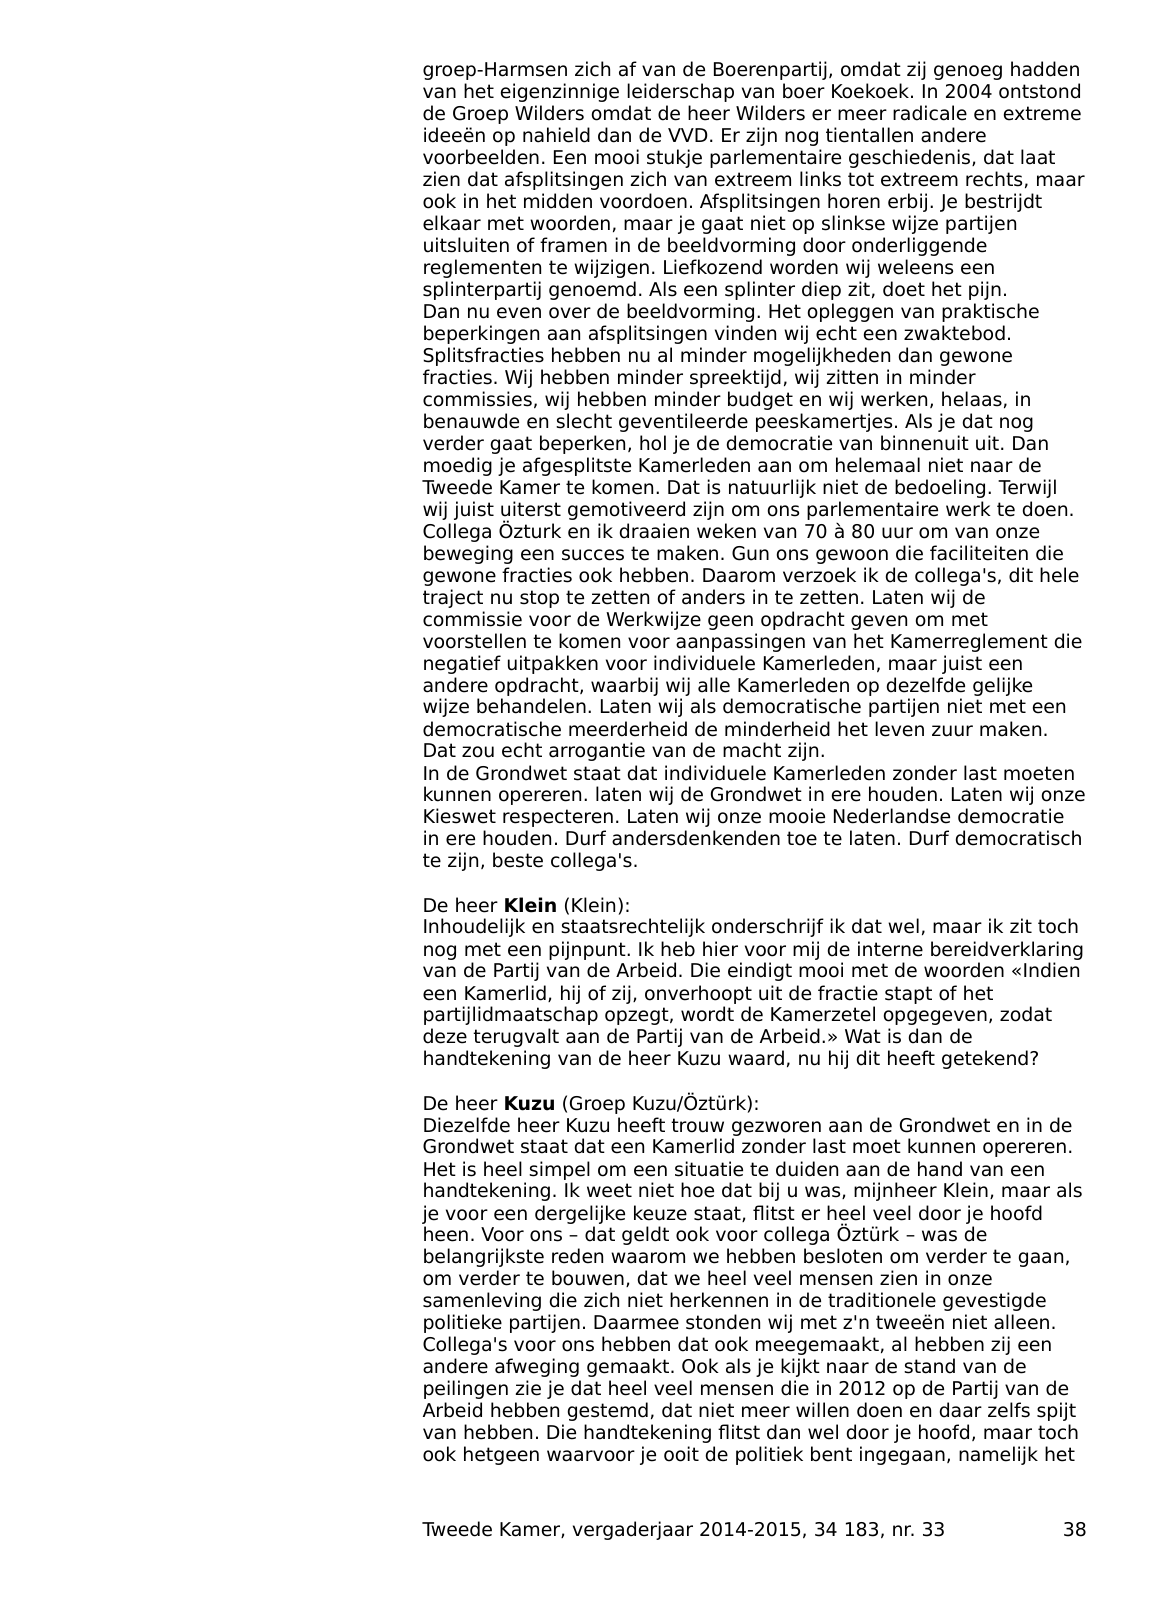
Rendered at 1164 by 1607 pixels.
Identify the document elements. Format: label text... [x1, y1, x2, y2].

text Diezelfde heer Kuzu heeft trouw gezworen aan de Grondwet en in de Grondwet staat dat een Kamerlid zonder last moet kunnen opereren. Het is heel simpel om een situatie te duiden aan de hand van een handtekening. Ik weet niet hoe dat bij u was, mijnheer Klein, maar als je voor een dergelijke keuze staat, flitst er heel veel door je hoofd heen. Voor ons – dat geldt ook voor collega Öztürk – was de belangrijkste reden waarom we hebben besloten om verder te gaan, om verder te bouwen, dat we heel veel mensen zien in onze samenleving die zich niet herkennen in de traditionele gevestigde politieke partijen. Daarmee stonden wij met z'n tweeën niet alleen. Collega's voor ons hebben dat ook meegemaakt, al hebben zij een andere afweging gemaakt. Ook als je kijkt naar de stand van de peilingen zie je dat heel veel mensen die in 2012 op de Partij van de Arbeid hebben gestemd, dat niet meer willen doen en daar zelfs spijt van hebben. Die handtekening flitst dan wel door je hoofd, maar toch ook hetgeen waarvoor je ooit de politiek bent ingegaan, namelijk het [422, 1114, 1087, 1466]
text De heer Klein (Klein): [422, 894, 1087, 916]
text groep-Harmsen zich af van de Boerenpartij, omdat zij genoeg hadden van het eigenzinnige leiderschap van boer Koekoek. In 2004 ontstond de Groep Wilders omdat de heer Wilders er meer radicale en extreme ideeën op nahield dan de VVD. Er zijn nog tientallen andere voorbeelden. Een mooi stukje parlementaire geschiedenis, dat laat zien dat afsplitsingen zich van extreem links tot extreem rechts, maar ook in het midden voordoen. Afsplitsingen horen erbij. Je bestrijdt elkaar met woorden, maar je gaat niet op slinkse wijze partijen uitsluiten of framen in de beeldvorming door onderliggende reglementen te wijzigen. Liefkozend worden wij weleens een splinterpartij genoemd. Als een splinter diep zit, doet het pijn. [422, 59, 1087, 301]
text In de Grondwet staat dat individuele Kamerleden zonder last moeten kunnen opereren. laten wij de Grondwet in ere houden. Laten wij onze Kieswet respecteren. Laten wij onze mooie Nederlandse democratie in ere houden. Durf andersdenkenden toe te laten. Durf democratisch te zijn, beste collega's. [422, 762, 1087, 872]
text De heer Kuzu (Groep Kuzu/Öztürk): [422, 1092, 1087, 1114]
text Dan nu even over de beeldvorming. Het opleggen van praktische beperkingen aan afsplitsingen vinden wij echt een zwaktebod. Splitsfracties hebben nu al minder mogelijkheden dan gewone fracties. Wij hebben minder spreektijd, wij zitten in minder commissies, wij hebben minder budget en wij werken, helaas, in benauwde en slecht geventileerde peeskamertjes. Als je dat nog verder gaat beperken, hol je de democratie van binnenuit uit. Dan moedig je afgesplitste Kamerleden aan om helemaal niet naar de Tweede Kamer te komen. Dat is natuurlijk niet de bedoeling. Terwijl wij juist uiterst gemotiveerd zijn om ons parlementaire werk te doen. Collega Özturk en ik draaien weken van 70 à 80 uur om van onze beweging een succes te maken. Gun ons gewoon die faciliteiten die gewone fracties ook hebben. Daarom verzoek ik de collega's, dit hele traject nu stop te zetten of anders in te zetten. Laten wij de commissie voor de Werkwijze geen opdracht geven om met voorstellen te komen voor aanpassingen van het Kamerreglement die negatief uitpakken voor individuele Kamerleden, maar juist een andere opdracht, waarbij wij alle Kamerleden op dezelfde gelijke wijze behandelen. Laten wij als democratische partijen niet met een democratische meerderheid de minderheid het leven zuur maken. Dat zou echt arrogantie van de macht zijn. [422, 301, 1087, 762]
text Inhoudelijk en staatsrechtelijk onderschrijf ik dat wel, maar ik zit toch nog met een pijnpunt. Ik heb hier voor mij de interne bereidverklaring van de Partij van de Arbeid. Die eindigt mooi met de woorden «Indien een Kamerlid, hij of zij, onverhoopt uit de fractie stapt of het partijlidmaatschap opzegt, wordt de Kamerzetel opgegeven, zodat deze terugvalt aan de Partij van de Arbeid.» Wat is dan de handtekening van de heer Kuzu waard, nu hij dit heeft getekend? [422, 916, 1087, 1070]
